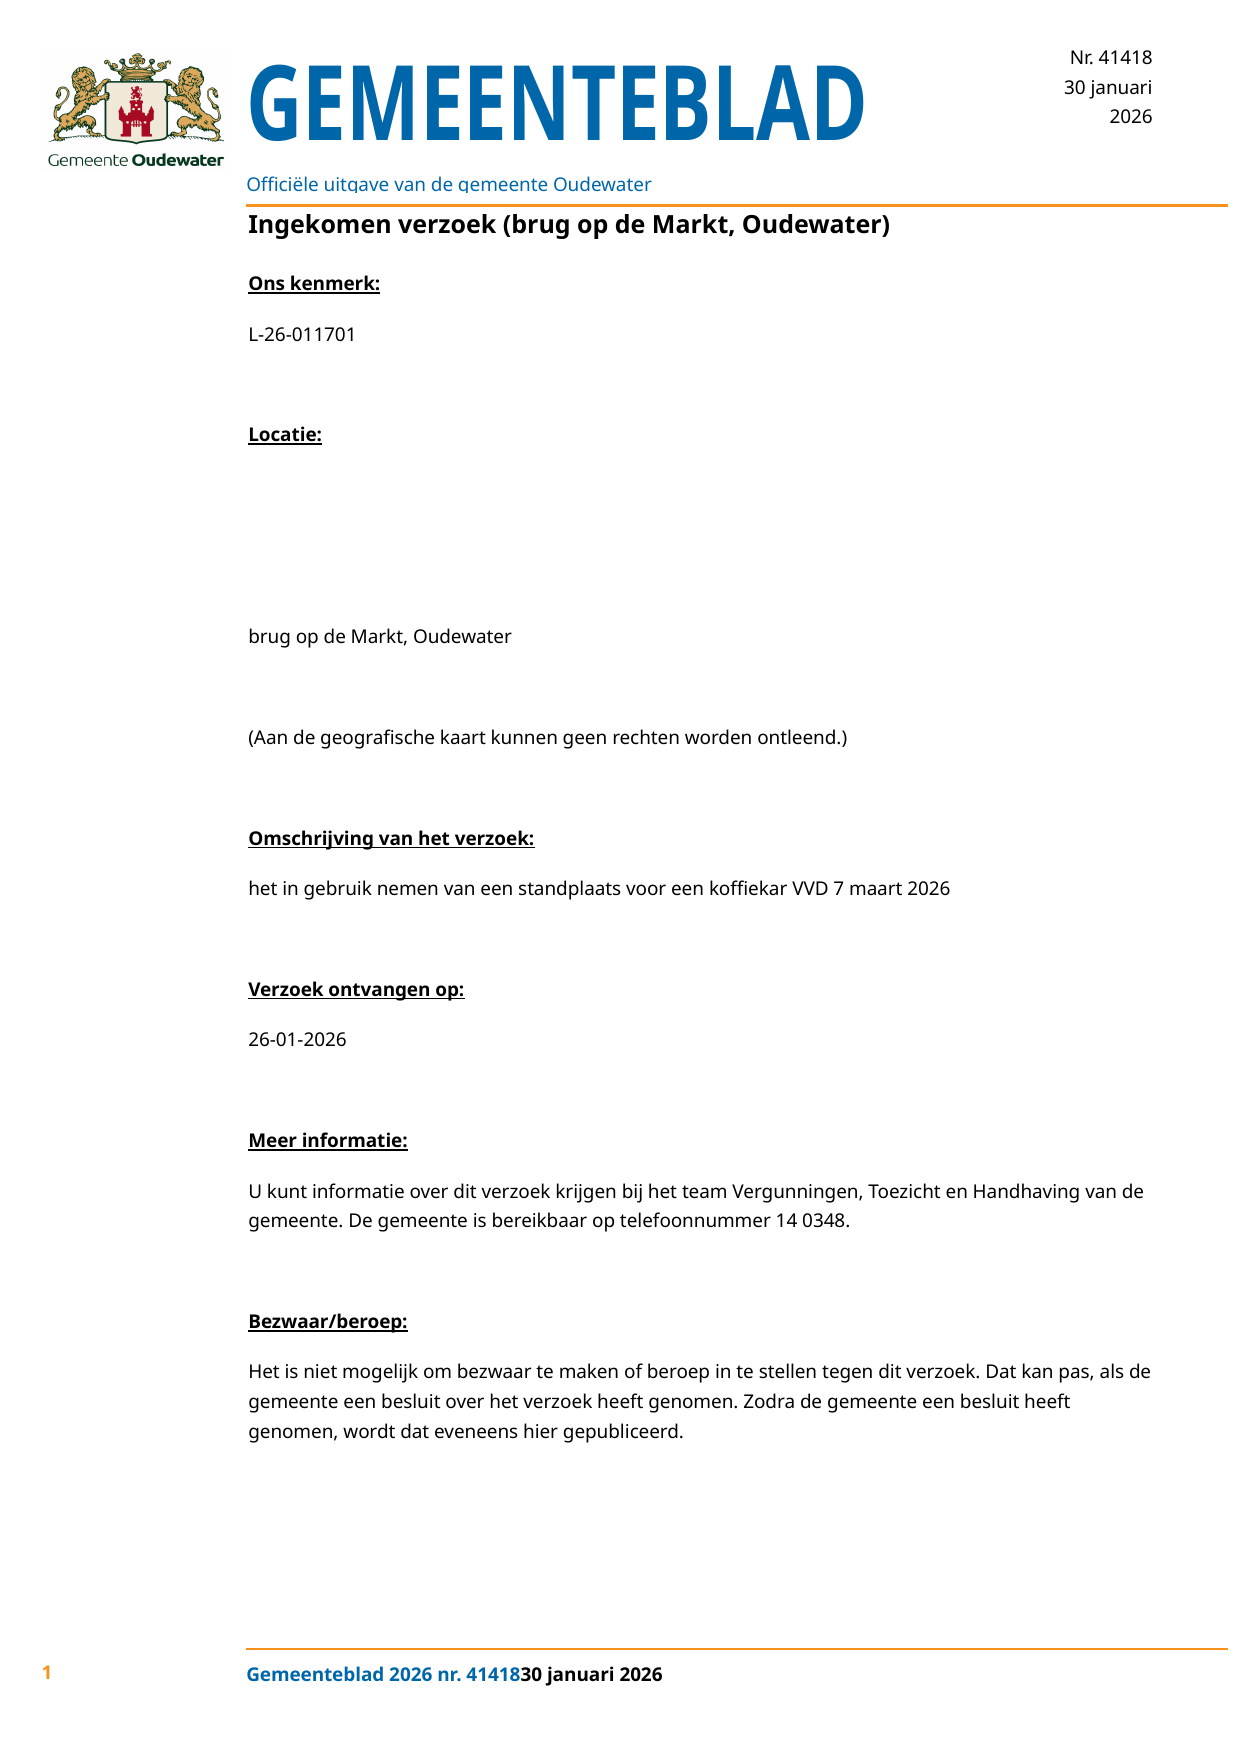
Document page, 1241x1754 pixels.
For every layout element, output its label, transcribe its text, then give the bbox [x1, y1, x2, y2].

text Meer informatie: [248, 1127, 1152, 1153]
text 26-01-2026 [248, 1027, 1152, 1052]
text Locatie: [248, 422, 1152, 447]
text Ingekomen verzoek (brug op de Markt, Oudewater) [248, 207, 1152, 241]
text Verzoek ontvangen op: [248, 976, 1152, 1002]
text Ons kenmerk: [248, 270, 1152, 296]
text Bezwaar/beroep: [248, 1308, 1152, 1334]
text L-26-011701 [248, 321, 1152, 346]
text brug op de Markt, Oudewater [248, 623, 1152, 649]
text Het is niet mogelijk om bezwaar te maken of beroep in te stellen tegen dit verzoek. Dat kan pas, als de gemeente een besluit over het verzoek heeft genomen. Zodra de gemeente een besluit heeft genomen, wordt dat eveneens hier gepubliceerd. [248, 1359, 1152, 1443]
text het in gebruik nemen van een standplaats voor een koffiekar VVD 7 maart 2026 [248, 875, 1152, 901]
picture [41, 47, 231, 172]
text U kunt informatie over dit verzoek krijgen bij het team Vergunningen, Toezicht en Handhaving van de gemeente. De gemeente is bereikbaar op telefoonnummer 14 0348. [248, 1178, 1152, 1233]
text (Aan de geografische kaart kunnen geen rechten worden ontleend.) [248, 724, 1152, 750]
text Omschrijving van het verzoek: [248, 825, 1152, 851]
